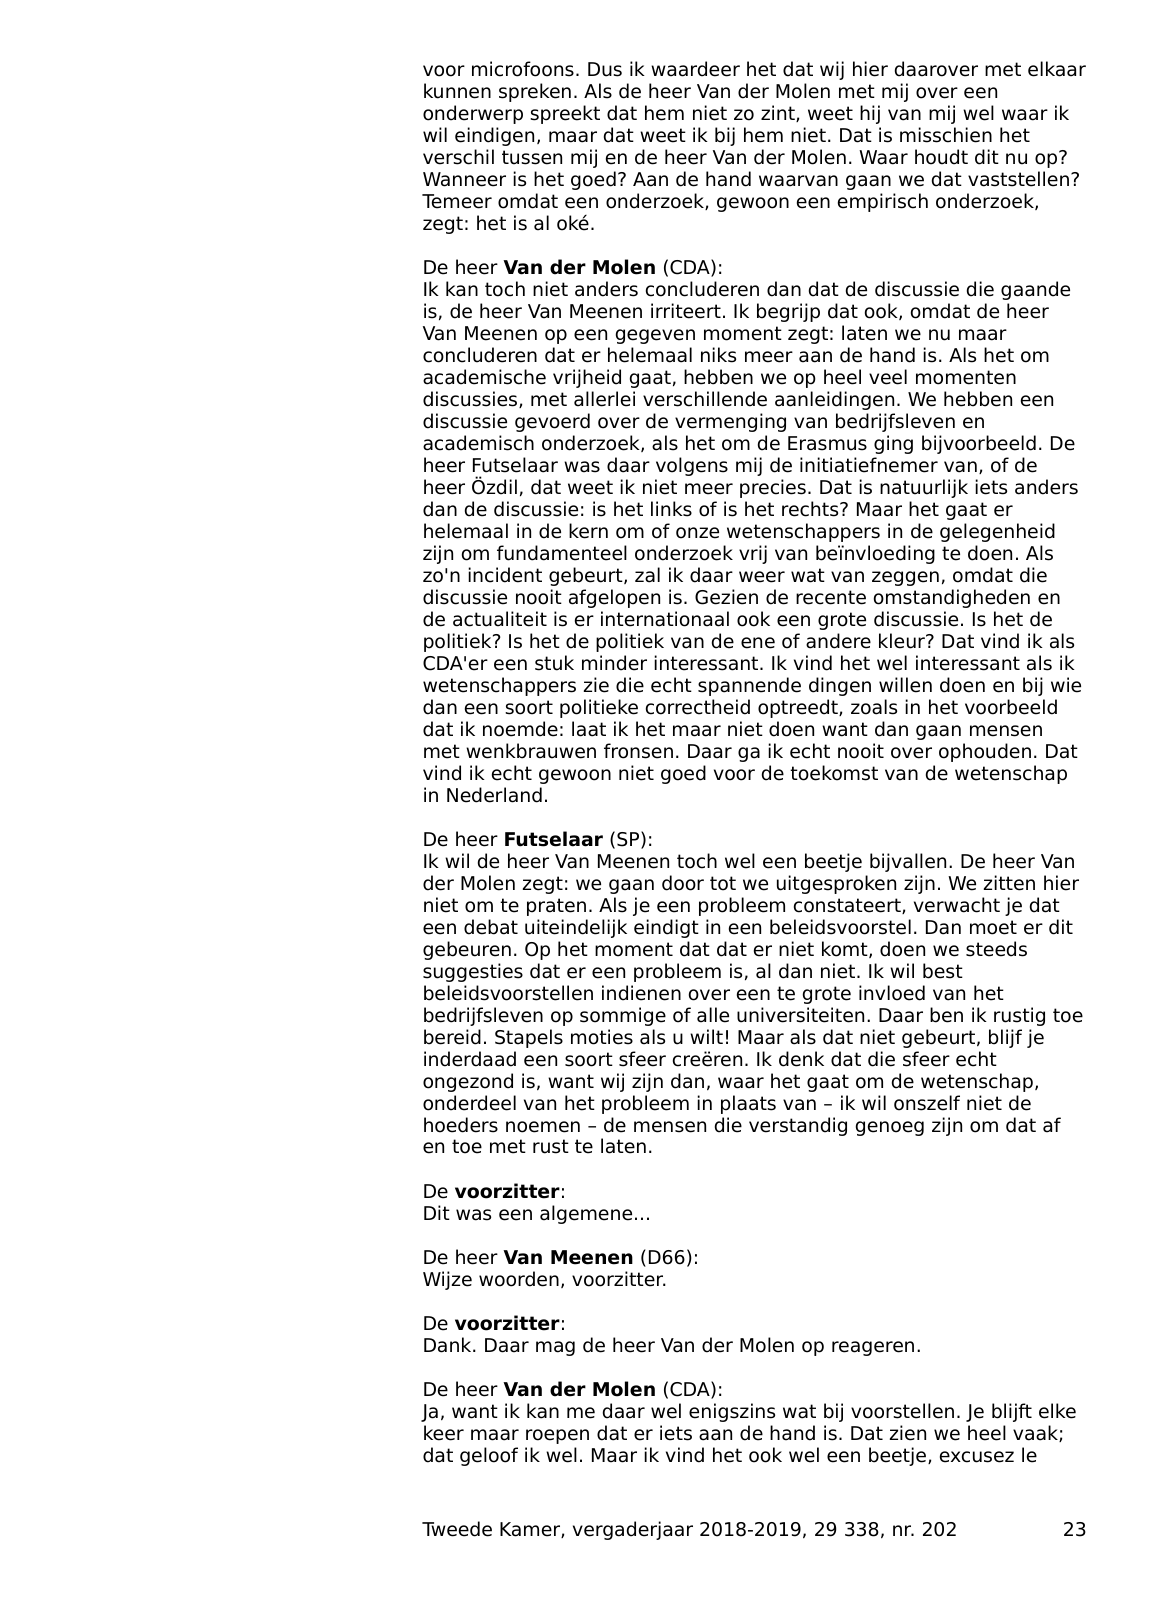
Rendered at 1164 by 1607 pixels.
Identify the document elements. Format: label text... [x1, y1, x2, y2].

text De heer Van der Molen (CDA): [422, 257, 1087, 279]
text De voorzitter: [422, 1313, 1087, 1335]
text Ja, want ik kan me daar wel enigszins wat bij voorstellen. Je blijft elke keer maar roepen dat er iets aan de hand is. Dat zien we heel vaak; dat geloof ik wel. Maar ik vind het ook wel een beetje, excusez le [422, 1401, 1087, 1467]
text De heer Futselaar (SP): [422, 829, 1087, 851]
text Dit was een algemene... [422, 1203, 1087, 1224]
text Wijze woorden, voorzitter. [422, 1269, 1087, 1291]
text De heer Van der Molen (CDA): [422, 1379, 1087, 1401]
text Ik wil de heer Van Meenen toch wel een beetje bijvallen. De heer Van der Molen zegt: we gaan door tot we uitgesproken zijn. We zitten hier niet om te praten. Als je een probleem constateert, verwacht je dat een debat uiteindelijk eindigt in een beleidsvoorstel. Dan moet er dit gebeuren. Op het moment dat dat er niet komt, doen we steeds suggesties dat er een probleem is, al dan niet. Ik wil best beleidsvoorstellen indienen over een te grote invloed van het bedrijfsleven op sommige of alle universiteiten. Daar ben ik rustig toe bereid. Stapels moties als u wilt! Maar als dat niet gebeurt, blijf je inderdaad een soort sfeer creëren. Ik denk dat die sfeer echt ongezond is, want wij zijn dan, waar het gaat om de wetenschap, onderdeel van het probleem in plaats van – ik wil onszelf niet de hoeders noemen – de mensen die verstandig genoeg zijn om dat af en toe met rust te laten. [422, 851, 1087, 1158]
text Dank. Daar mag de heer Van der Molen op reageren. [422, 1335, 1087, 1357]
text Ik kan toch niet anders concluderen dan dat de discussie die gaande is, de heer Van Meenen irriteert. Ik begrijp dat ook, omdat de heer Van Meenen op een gegeven moment zegt: laten we nu maar concluderen dat er helemaal niks meer aan de hand is. Als het om academische vrijheid gaat, hebben we op heel veel momenten discussies, met allerlei verschillende aanleidingen. We hebben een discussie gevoerd over de vermenging van bedrijfsleven en academisch onderzoek, als het om de Erasmus ging bijvoorbeeld. De heer Futselaar was daar volgens mij de initiatiefnemer van, of de heer Özdil, dat weet ik niet meer precies. Dat is natuurlijk iets anders dan de discussie: is het links of is het rechts? Maar het gaat er helemaal in de kern om of onze wetenschappers in de gelegenheid zijn om fundamenteel onderzoek vrij van beïnvloeding te doen. Als zo'n incident gebeurt, zal ik daar weer wat van zeggen, omdat die discussie nooit afgelopen is. Gezien de recente omstandigheden en de actualiteit is er internationaal ook een grote discussie. Is het de politiek? Is het de politiek van de ene of andere kleur? Dat vind ik als CDA'er een stuk minder interessant. Ik vind het wel interessant als ik wetenschappers zie die echt spannende dingen willen doen en bij wie dan een soort politieke correctheid optreedt, zoals in het voorbeeld dat ik noemde: laat ik het maar niet doen want dan gaan mensen met wenkbrauwen fronsen. Daar ga ik echt nooit over ophouden. Dat vind ik echt gewoon niet goed voor de toekomst van de wetenschap in Nederland. [422, 279, 1087, 807]
text De voorzitter: [422, 1181, 1087, 1203]
text De heer Van Meenen (D66): [422, 1247, 1087, 1269]
text voor microfoons. Dus ik waardeer het dat wij hier daarover met elkaar kunnen spreken. Als de heer Van der Molen met mij over een onderwerp spreekt dat hem niet zo zint, weet hij van mij wel waar ik wil eindigen, maar dat weet ik bij hem niet. Dat is misschien het verschil tussen mij en de heer Van der Molen. Waar houdt dit nu op? Wanneer is het goed? Aan de hand waarvan gaan we dat vaststellen? Temeer omdat een onderzoek, gewoon een empirisch onderzoek, zegt: het is al oké. [422, 59, 1087, 235]
